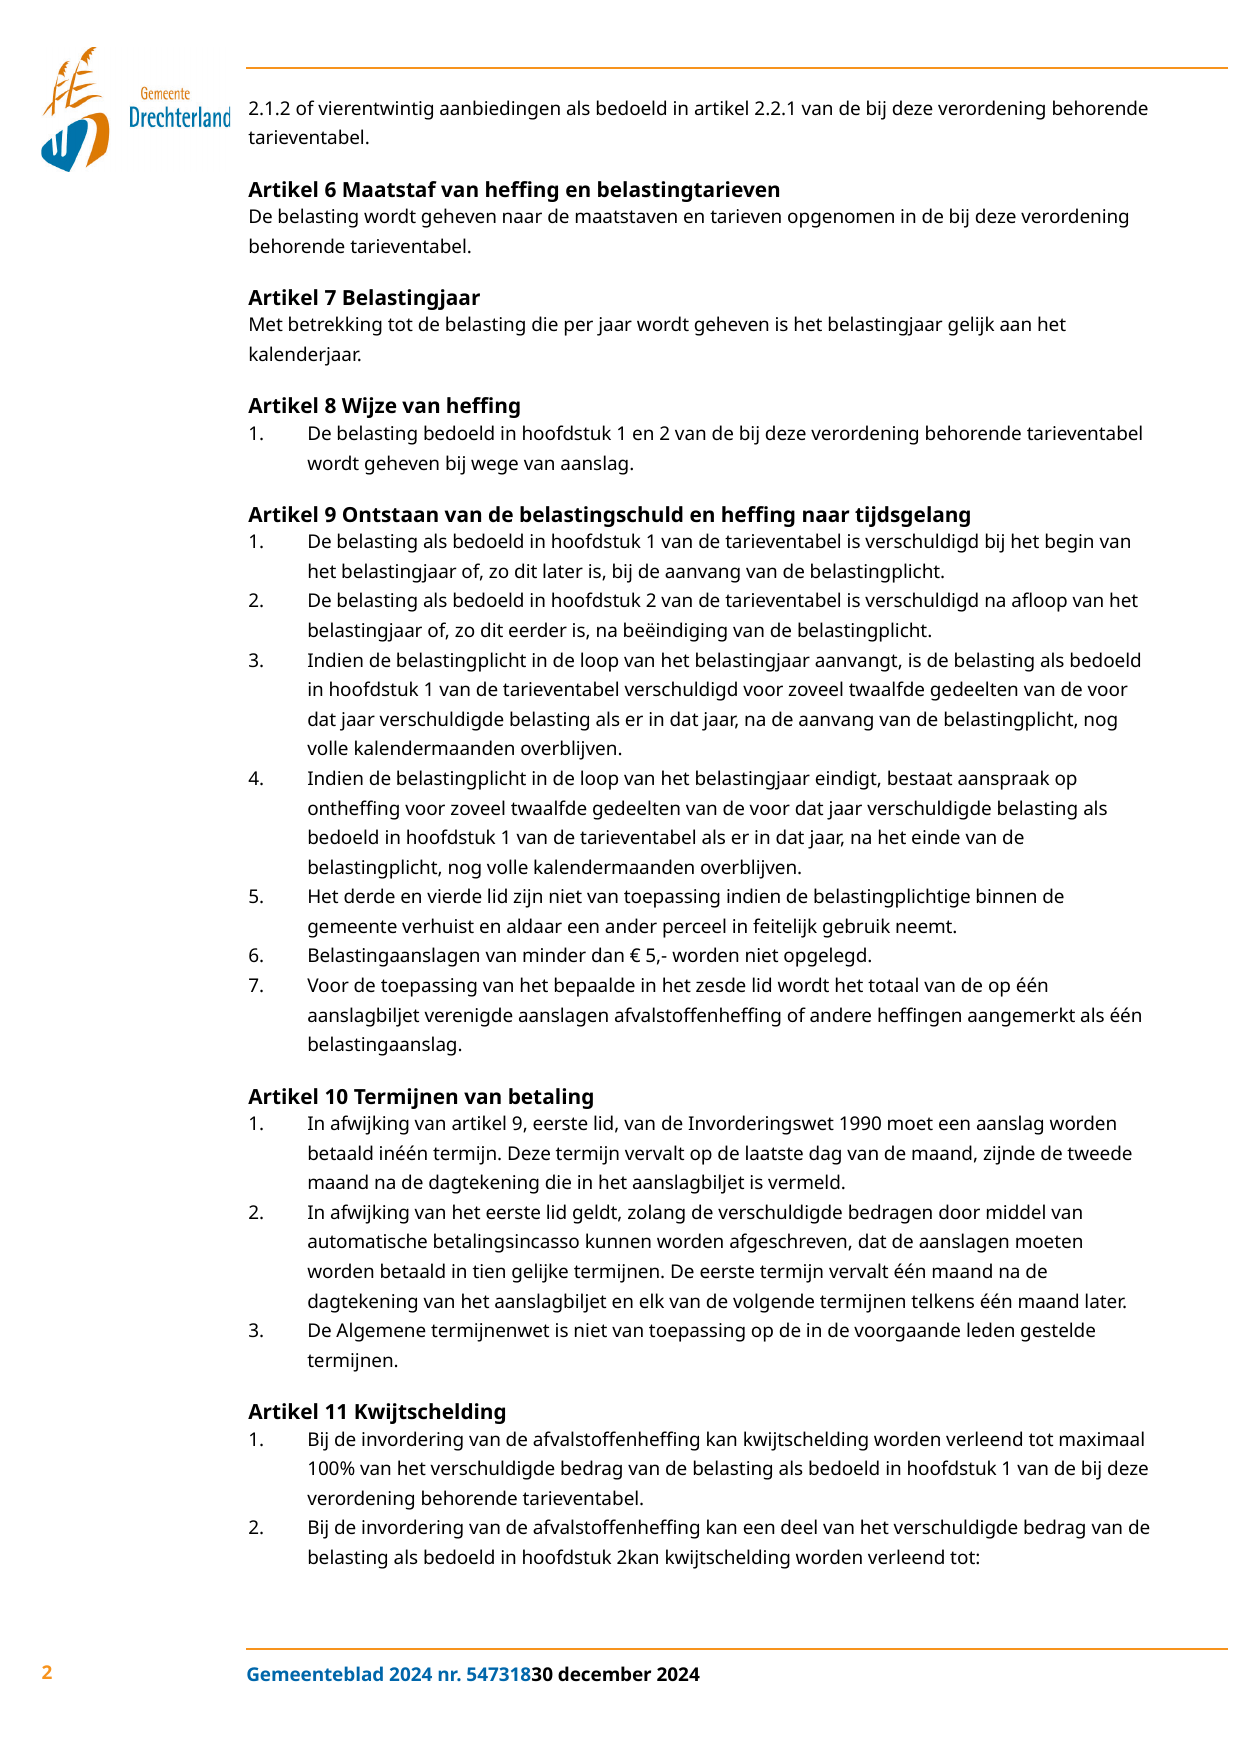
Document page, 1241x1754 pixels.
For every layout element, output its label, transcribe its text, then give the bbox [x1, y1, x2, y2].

picture [226, 115, 231, 124]
list In afwijking van artikel 9, eerste lid, van de Invorderingswet 1990 moet een aanslag worden betaald inéén termijn. Deze termijn vervalt op de laatste dag van de maand, zijnde de tweede maand na de dagtekening die in het aanslagbiljet is vermeld. [248, 1110, 1152, 1195]
list Het derde en vierde lid zijn niet van toepassing indien de belastingplichtige binnen de gemeente verhuist en aldaar een ander perceel in feitelijk gebruik neemt. [248, 883, 1152, 939]
text Artikel 10 Termijnen van betaling [248, 1082, 1152, 1110]
picture [41, 158, 64, 172]
text De belasting wordt geheven naar de maatstaven en tarieven opgenomen in de bij deze verordening behorende tarieventabel. [248, 203, 1152, 258]
list Bij de invordering van de afvalstoffenheffing kan een deel van het verschuldigde bedrag van de belasting als bedoeld in hoofdstuk 2kan kwijtschelding worden verleend tot: [248, 1514, 1152, 1570]
text Artikel 11 Kwijtschelding [248, 1397, 1152, 1426]
picture [41, 47, 231, 172]
list De Algemene termijnenwet is niet van toepassing op de in de voorgaande leden gestelde termijnen. [248, 1317, 1152, 1373]
list Voor de toepassing van het bepaalde in het zesde lid wordt het totaal van de op één aanslagbiljet verenigde aanslagen afvalstoffenheffing of andere heffingen aangemerkt als één belastingaanslag. [248, 972, 1152, 1057]
list Bij de invordering van de afvalstoffenheffing kan kwijtschelding worden verleend tot maximaal 100% van het verschuldigde bedrag van de belasting als bedoeld in hoofdstuk 1 van de bij deze verordening behorende tarieventabel. [248, 1426, 1152, 1511]
list Indien de belastingplicht in de loop van het belastingjaar aanvangt, is de belasting als bedoeld in hoofdstuk 1 van de tarieventabel verschuldigd voor zoveel twaalfde gedeelten van de voor dat jaar verschuldigde belasting als er in dat jaar, na de aanvang van de belastingplicht, nog volle kalendermaanden overblijven. [248, 647, 1152, 761]
text Artikel 9 Ontstaan van de belastingschuld en heffing naar tijdsgelang [248, 500, 1152, 528]
list De belasting als bedoeld in hoofdstuk 2 van de tarieventabel is verschuldigd na afloop van het belastingjaar of, zo dit eerder is, na beëindiging van de belastingplicht. [248, 588, 1152, 643]
text 2.1.2 of vierentwintig aanbiedingen als bedoeld in artikel 2.2.1 van de bij deze verordening behorende tarieventabel. [248, 95, 1152, 150]
list In afwijking van het eerste lid geldt, zolang de verschuldigde bedragen door middel van automatische betalingsincasso kunnen worden afgeschreven, dat de aanslagen moeten worden betaald in tien gelijke termijnen. De eerste termijn vervalt één maand na de dagtekening van het aanslagbiljet en elk van de volgende termijnen telkens één maand later. [248, 1199, 1152, 1313]
text Artikel 6 Maatstaf van heffing en belastingtarieven [248, 175, 1152, 203]
text Met betrekking tot de belasting die per jaar wordt geheven is het belastingjaar gelijk aan het kalenderjaar. [248, 312, 1152, 367]
text Artikel 8 Wijze van heffing [248, 392, 1152, 420]
list De belasting als bedoeld in hoofdstuk 1 van de tarieventabel is verschuldigd bij het begin van het belastingjaar of, zo dit later is, bij de aanvang van de belastingplicht. [248, 528, 1152, 584]
list Belastingaanslagen van minder dan € 5,- worden niet opgelegd. [248, 943, 1152, 968]
text Artikel 7 Belastingjaar [248, 283, 1152, 312]
list Indien de belastingplicht in de loop van het belastingjaar eindigt, bestaat aanspraak op ontheffing voor zoveel twaalfde gedeelten van de voor dat jaar verschuldigde belasting als bedoeld in hoofdstuk 1 van de tarieventabel als er in dat jaar, na het einde van de belastingplicht, nog volle kalendermaanden overblijven. [248, 765, 1152, 880]
list De belasting bedoeld in hoofdstuk 1 en 2 van de bij deze verordening behorende tarieventabel wordt geheven bij wege van aanslag. [248, 420, 1152, 475]
